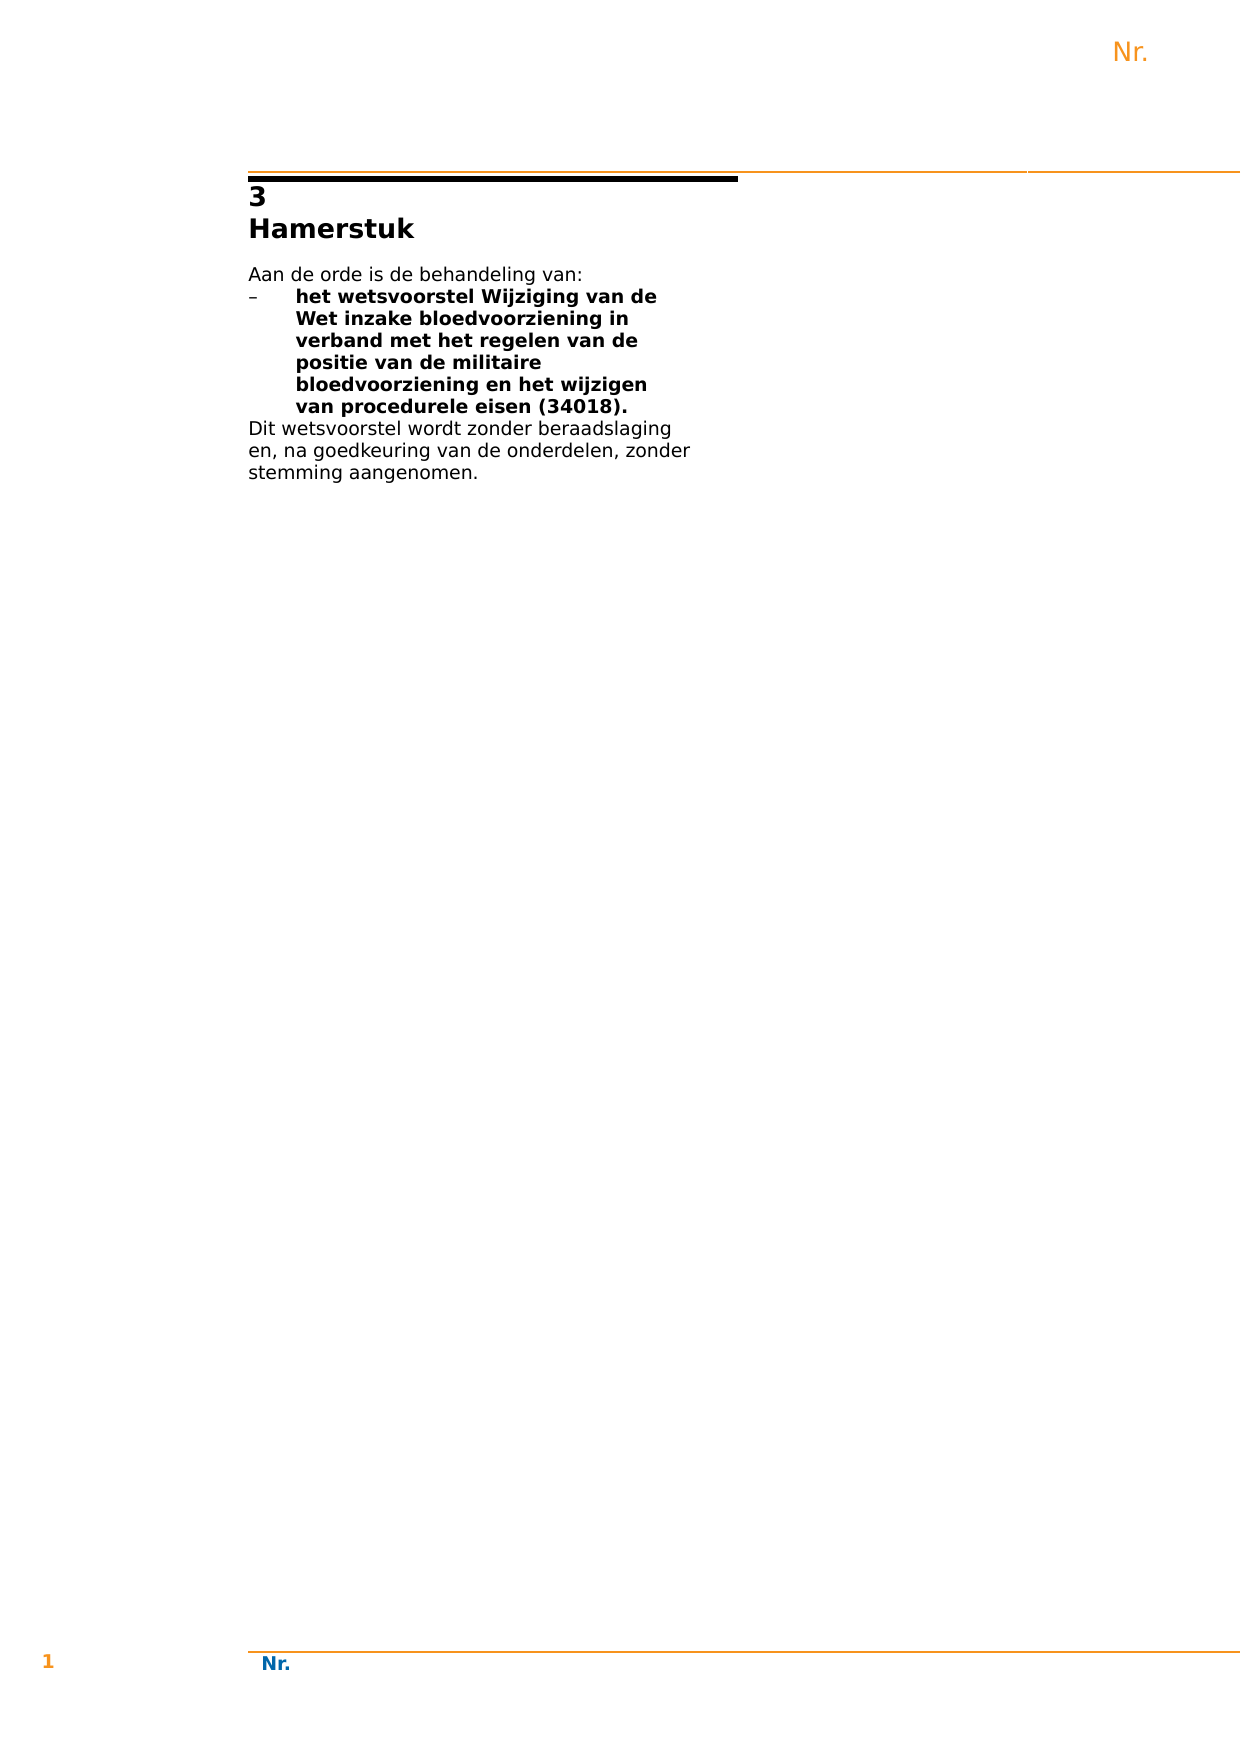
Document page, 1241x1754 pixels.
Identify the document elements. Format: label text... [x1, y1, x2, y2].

text Aan de orde is de behandeling van: [248, 264, 691, 286]
list het wetsvoorstel Wijziging van de Wet inzake bloedvoorziening in verband met het regelen van de positie van de militaire bloedvoorziening en het wijzigen van procedurele eisen (34018). [248, 286, 691, 418]
text Dit wetsvoorstel wordt zonder beraadslaging en, na goedkeuring van de onderdelen, zonder stemming aangenomen. [248, 418, 691, 484]
title 3 Hamerstuk [248, 182, 691, 244]
